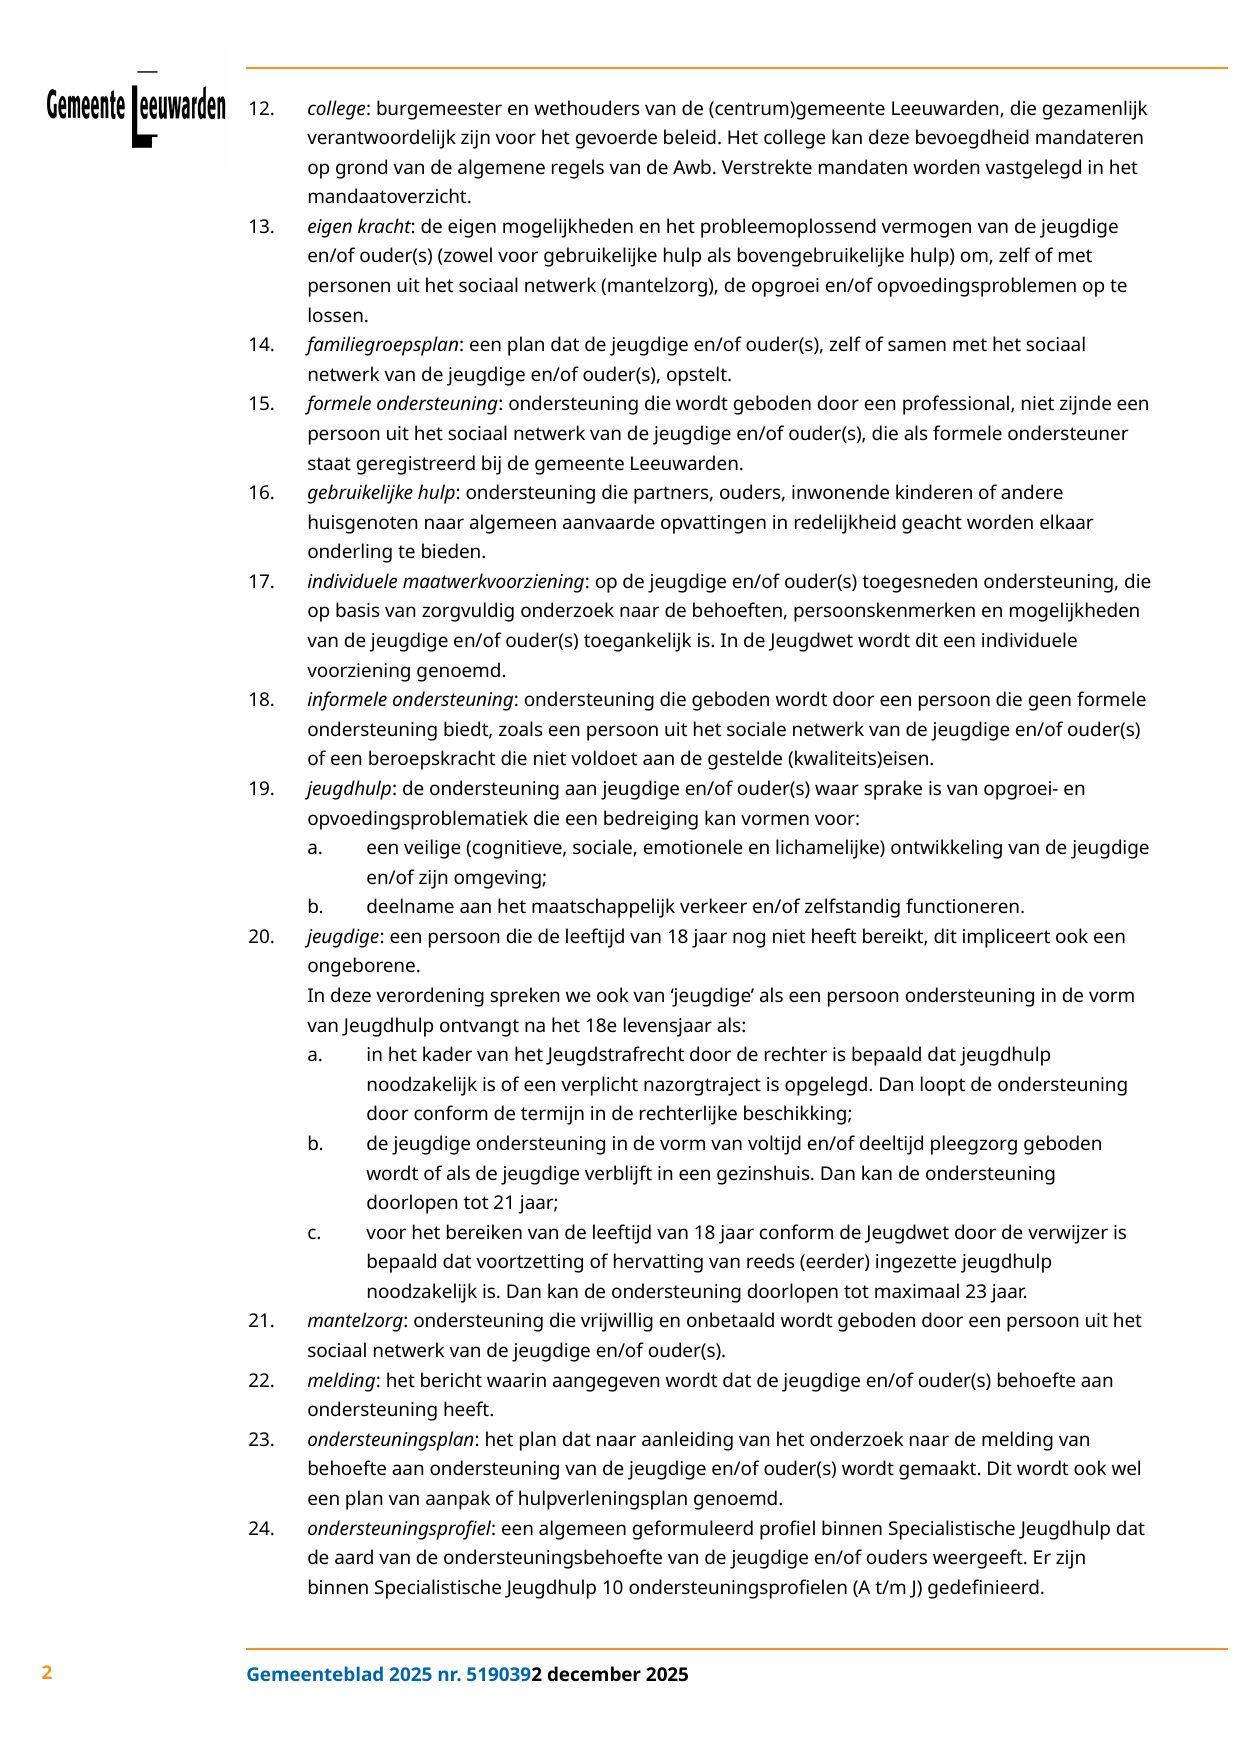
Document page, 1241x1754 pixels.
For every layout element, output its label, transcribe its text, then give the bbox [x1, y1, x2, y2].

list jeugdige: een persoon die de leeftijd van 18 jaar nog niet heeft bereikt, dit impliceert ook een ongeborene. [248, 923, 1152, 978]
list informele ondersteuning: ondersteuning die geboden wordt door een persoon die geen formele ondersteuning biedt, zoals een persoon uit het sociale netwerk van de jeugdige en/of ouder(s) of een beroepskracht die niet voldoet aan de gestelde (kwaliteits)eisen. [248, 686, 1152, 771]
list familiegroepsplan: een plan dat de jeugdige en/of ouder(s), zelf of samen met het sociaal netwerk van de jeugdige en/of ouder(s), opstelt. [248, 331, 1152, 387]
list individuele maatwerkvoorziening: op de jeugdige en/of ouder(s) toegesneden ondersteuning, die op basis van zorgvuldig onderzoek naar de behoeften, persoonskenmerken en mogelijkheden van de jeugdige en/of ouder(s) toegankelijk is. In de Jeugdwet wordt dit een individuele voorziening genoemd. [248, 568, 1152, 683]
picture [41, 47, 231, 172]
list mantelzorg: ondersteuning die vrijwillig en onbetaald wordt geboden door een persoon uit het sociaal netwerk van de jeugdige en/of ouder(s). [248, 1308, 1152, 1363]
list voor het bereiken van de leeftijd van 18 jaar conform de Jeugdwet door de verwijzer is bepaald dat voortzetting of hervatting van reeds (eerder) ingezette jeugdhulp noodzakelijk is. Dan kan de ondersteuning doorlopen tot maximaal 23 jaar. [307, 1219, 1152, 1304]
list de jeugdige ondersteuning in de vorm van voltijd en/of deeltijd pleegzorg geboden wordt of als de jeugdige verblijft in een gezinshuis. Dan kan de ondersteuning doorlopen tot 21 jaar; [307, 1130, 1152, 1215]
list ondersteuningsplan: het plan dat naar aanleiding van het onderzoek naar de melding van behoefte aan ondersteuning van de jeugdige en/of ouder(s) wordt gemaakt. Dit wordt ook wel een plan van aanpak of hulpverleningsplan genoemd. [248, 1426, 1152, 1511]
list college: burgemeester en wethouders van de (centrum)gemeente Leeuwarden, die gezamenlijk verantwoordelijk zijn voor het gevoerde beleid. Het college kan deze bevoegdheid mandateren op grond van de algemene regels van de Awb. Verstrekte mandaten worden vastgelegd in het mandaatoverzicht. [248, 95, 1152, 209]
list formele ondersteuning: ondersteuning die wordt geboden door een professional, niet zijnde een persoon uit het sociaal netwerk van de jeugdige en/of ouder(s), die als formele ondersteuner staat geregistreerd bij de gemeente Leeuwarden. [248, 391, 1152, 476]
list in het kader van het Jeugdstrafrecht door de rechter is bepaald dat jeugdhulp noodzakelijk is of een verplicht nazorgtraject is opgelegd. Dan loopt de ondersteuning door conform de termijn in de rechterlijke beschikking; [307, 1041, 1152, 1126]
list een veilige (cognitieve, sociale, emotionele en lichamelijke) ontwikkeling van de jeugdige en/of zijn omgeving; [307, 834, 1152, 890]
list melding: het bericht waarin aangegeven wordt dat de jeugdige en/of ouder(s) behoefte aan ondersteuning heeft. [248, 1367, 1152, 1422]
list gebruikelijke hulp: ondersteuning die partners, ouders, inwonende kinderen of andere huisgenoten naar algemeen aanvaarde opvattingen in redelijkheid geacht worden elkaar onderling te bieden. [248, 479, 1152, 564]
list In deze verordening spreken we ook van ‘jeugdige’ als een persoon ondersteuning in de vorm van Jeugdhulp ontvangt na het 18e levensjaar als: [248, 982, 1152, 1038]
list eigen kracht: de eigen mogelijkheden en het probleemoplossend vermogen van de jeugdige en/of ouder(s) (zowel voor gebruikelijke hulp als bovengebruikelijke hulp) om, zelf of met personen uit het sociaal netwerk (mantelzorg), de opgroei en/of opvoedingsproblemen op te lossen. [248, 213, 1152, 328]
list ondersteuningsprofiel: een algemeen geformuleerd profiel binnen Specialistische Jeugdhulp dat de aard van de ondersteuningsbehoefte van de jeugdige en/of ouders weergeeft. Er zijn binnen Specialistische Jeugdhulp 10 ondersteuningsprofielen (A t/m J) gedefinieerd. [248, 1515, 1152, 1600]
list deelname aan het maatschappelijk verkeer en/of zelfstandig functioneren. [307, 893, 1152, 919]
list jeugdhulp: de ondersteuning aan jeugdige en/of ouder(s) waar sprake is van opgroei- en opvoedingsproblematiek die een bedreiging kan vormen voor: [248, 775, 1152, 831]
